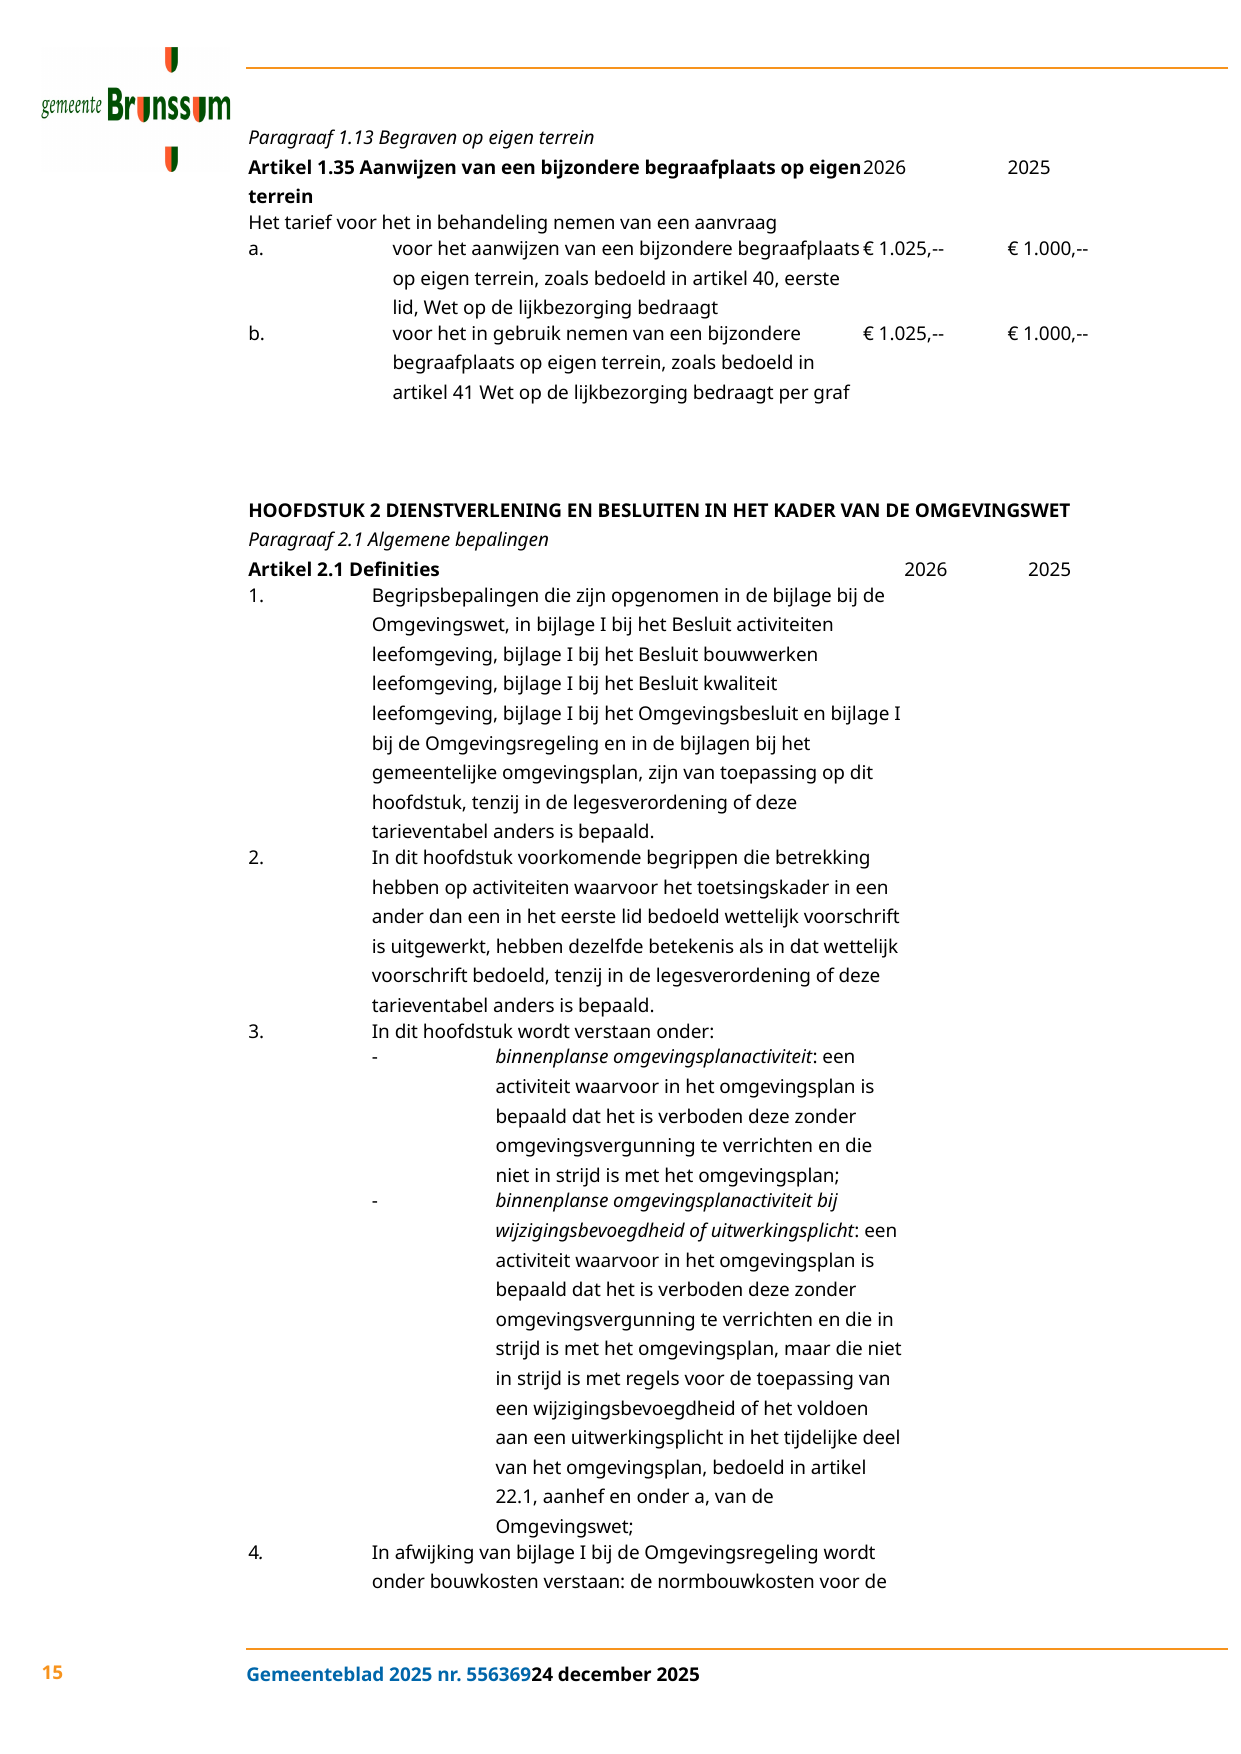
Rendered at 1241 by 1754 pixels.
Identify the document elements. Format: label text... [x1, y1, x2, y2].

table_cell b. [248, 320, 392, 405]
table_cell In dit hoofdstuk voorkomende begrippen die betrekking hebben op activiteiten waarvoor het toetsingskader in een ander dan een in het eerste lid bedoeld wettelijk voorschrift is uitgewerkt, hebben dezelfde betekenis als in dat wettelijk voorschrift bedoeld, tenzij in de legesverordening of deze tarieventabel anders is bepaald. [372, 844, 904, 1018]
table_cell € 1.025,-- [863, 235, 1007, 320]
table_cell [248, 1188, 372, 1539]
table_header 2026 [863, 154, 1007, 209]
text Paragraaf 1.13 Begraven op eigen terrein [248, 124, 1152, 150]
table_cell 4. [248, 1539, 372, 1594]
text HOOFDSTUK 2 DIENSTVERLENING EN BESLUITEN IN HET KADER VAN DE OMGEVINGSWET [248, 497, 1152, 523]
table_cell [1028, 1044, 1152, 1188]
table_cell € 1.000,-- [1007, 235, 1152, 320]
table_cell € 1.000,-- [1007, 320, 1152, 405]
text Paragraaf 2.1 Algemene bepalingen [248, 526, 1152, 552]
table_cell [863, 209, 1007, 235]
table_cell [904, 1539, 1028, 1594]
table_cell [904, 844, 1028, 1018]
table_cell [904, 1188, 1028, 1539]
table_header Artikel 2.1 Definities [248, 556, 904, 582]
table_cell Begripsbepalingen die zijn opgenomen in de bijlage bij de Omgevingswet, in bijlage I bij het Besluit activiteiten leefomgeving, bijlage I bij het Besluit bouwwerken leefomgeving, bijlage I bij het Besluit kwaliteit leefomgeving, bijlage I bij het Omgevingsbesluit en bijlage I bij de Omgevingsregeling en in de bijlagen bij het gemeentelijke omgevingsplan, zijn van toepassing op dit hoofdstuk, tenzij in de legesverordening of deze tarieventabel anders is bepaald. [372, 582, 904, 844]
table_cell - [372, 1044, 495, 1188]
table_cell In afwijking van bijlage I bij de Omgevingsregeling wordt onder bouwkosten verstaan: de normbouwkosten voor de [372, 1539, 904, 1594]
table_cell 1. [248, 582, 372, 844]
table_cell [1028, 1188, 1152, 1539]
table_cell [904, 1018, 1028, 1044]
table_header Artikel 1.35 Aanwijzen van een bijzondere begraafplaats op eigen terrein [248, 154, 863, 209]
table_cell 3. [248, 1018, 372, 1044]
table_cell - [372, 1188, 495, 1539]
table_header 2025 [1007, 154, 1152, 209]
table_cell binnenplanse omgevingsplanactiviteit: een activiteit waarvoor in het omgevingsplan is bepaald dat het is verboden deze zonder omgevingsvergunning te verrichten en die niet in strijd is met het omgevingsplan; [495, 1044, 904, 1188]
table_cell Het tarief voor het in behandeling nemen van een aanvraag [248, 209, 863, 235]
picture [41, 47, 231, 172]
table_cell [904, 582, 1028, 844]
table_cell [248, 1044, 372, 1188]
table_cell [1028, 1018, 1152, 1044]
table_cell In dit hoofdstuk wordt verstaan onder: [372, 1018, 904, 1044]
table_cell € 1.025,-- [863, 320, 1007, 405]
table_cell a. [248, 235, 392, 320]
table_cell [1007, 209, 1152, 235]
table_cell binnenplanse omgevingsplanactiviteit bij wijzigingsbevoegdheid of uitwerkingsplicht: een activiteit waarvoor in het omgevingsplan is bepaald dat het is verboden deze zonder omgevingsvergunning te verrichten en die in strijd is met het omgevingsplan, maar die niet in strijd is met regels voor de toepassing van een wijzigingsbevoegdheid of het voldoen aan een uitwerkingsplicht in het tijdelijke deel van het omgevingsplan, bedoeld in artikel 22.1, aanhef en onder a, van de Omgevingswet; [495, 1188, 904, 1539]
table_cell [904, 1044, 1028, 1188]
table_header 2025 [1028, 556, 1152, 582]
table_header 2026 [904, 556, 1028, 582]
table_cell [1028, 1539, 1152, 1594]
table_cell voor het in gebruik nemen van een bijzondere begraafplaats op eigen terrein, zoals bedoeld in artikel 41 Wet op de lijkbezorging bedraagt per graf [392, 320, 863, 405]
table_cell voor het aanwijzen van een bijzondere begraafplaats op eigen terrein, zoals bedoeld in artikel 40, eerste lid, Wet op de lijkbezorging bedraagt [392, 235, 863, 320]
table_cell 2. [248, 844, 372, 1018]
table_cell [1028, 582, 1152, 844]
table_cell [1028, 844, 1152, 1018]
